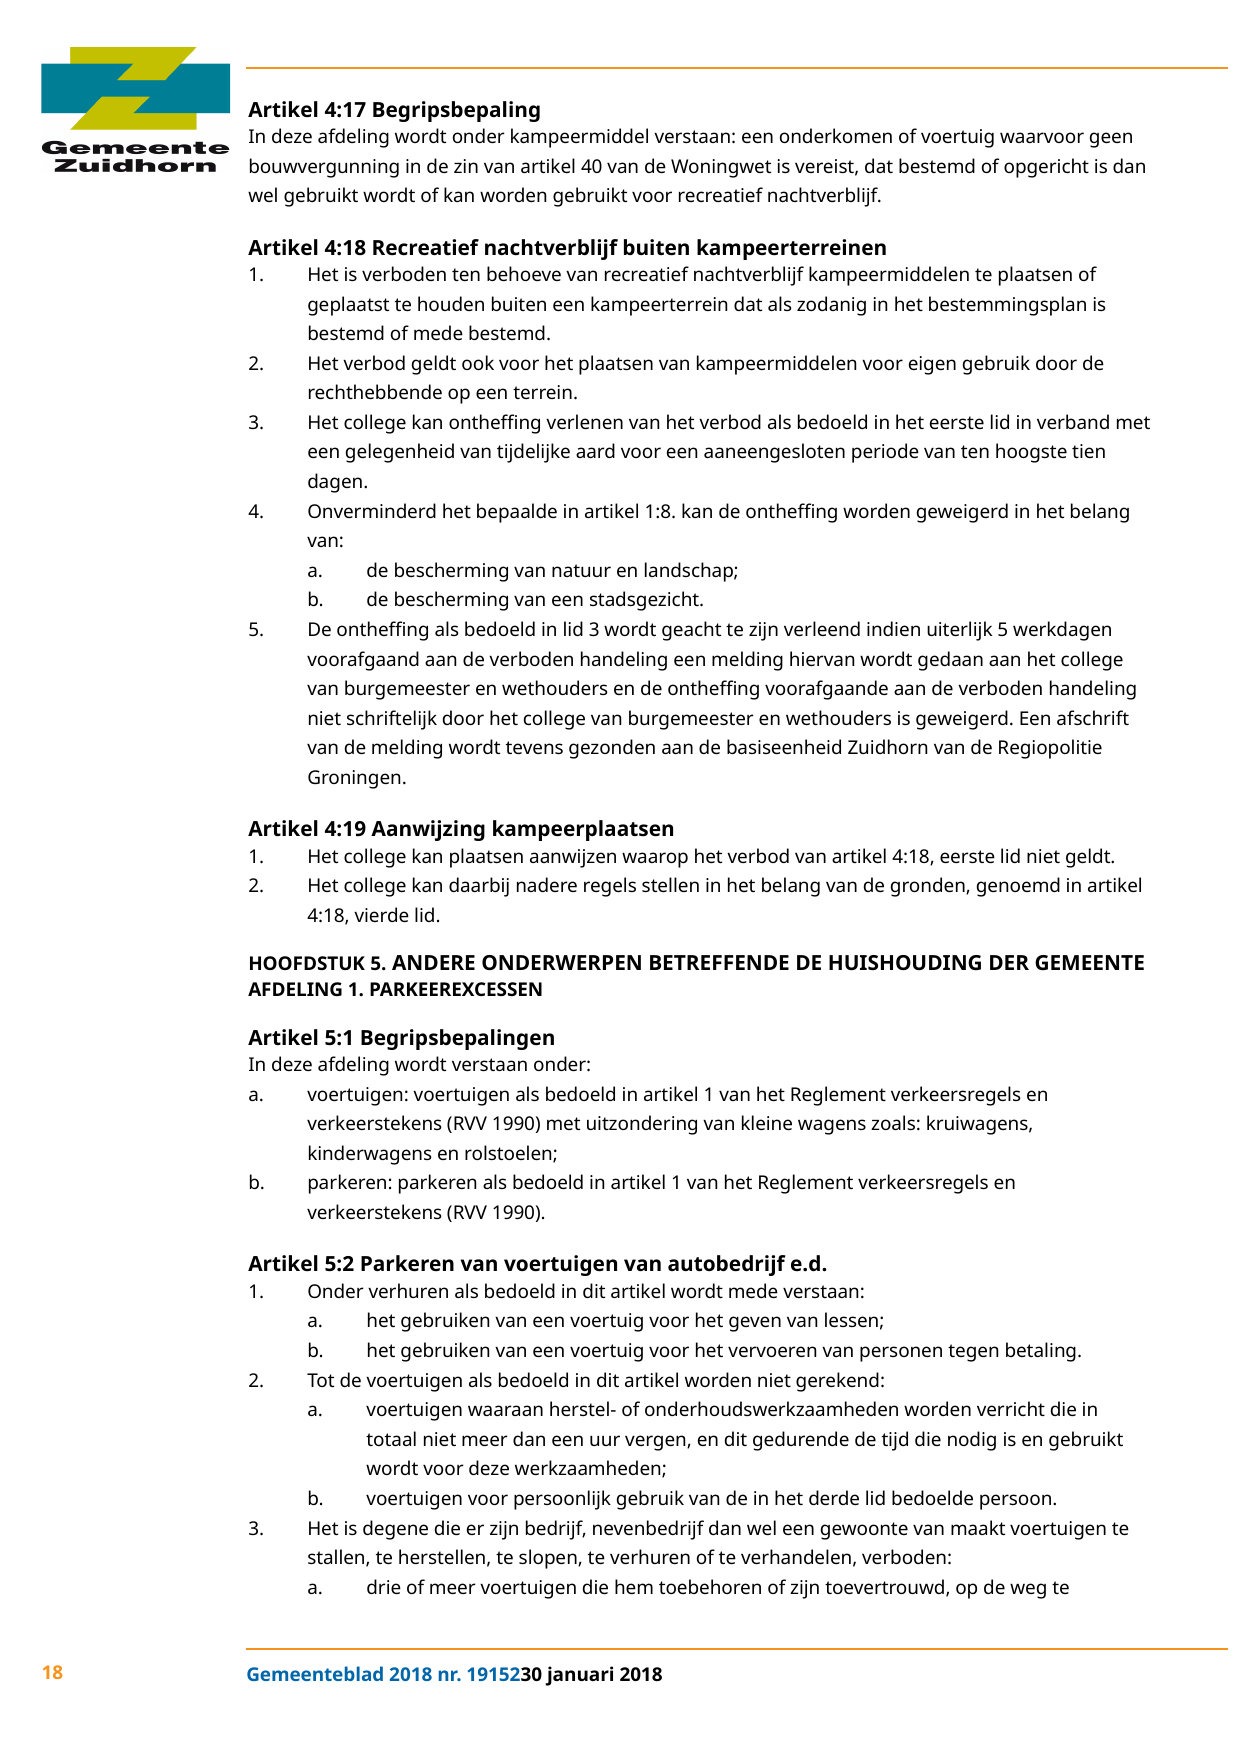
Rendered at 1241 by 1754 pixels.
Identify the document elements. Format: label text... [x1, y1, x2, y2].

list Het college kan plaatsen aanwijzen waarop het verbod van artikel 4:18, eerste lid niet geldt. [248, 843, 1152, 869]
list Het verbod geldt ook voor het plaatsen van kampeermiddelen voor eigen gebruik door de rechthebbende op een terrein. [248, 350, 1152, 405]
text Artikel 4:18 Recreatief nachtverblijf buiten kampeerterreinen [248, 233, 1152, 261]
list Het is degene die er zijn bedrijf, nevenbedrijf dan wel een gewoonte van maakt voertuigen te stallen, te herstellen, te slopen, te verhuren of te verhandelen, verboden: [248, 1515, 1152, 1570]
text In deze afdeling wordt verstaan onder: [248, 1051, 1152, 1077]
list voertuigen voor persoonlijk gebruik van de in het derde lid bedoelde persoon. [307, 1485, 1152, 1511]
text Artikel 5:2 Parkeren van voertuigen van autobedrijf e.d. [248, 1249, 1152, 1278]
text Artikel 4:17 Begripsbepaling [248, 95, 1152, 123]
list Tot de voertuigen als bedoeld in dit artikel worden niet gerekend: [248, 1367, 1152, 1392]
list drie of meer voertuigen die hem toebehoren of zijn toevertrouwd, op de weg te [307, 1574, 1152, 1599]
text Artikel 4:19 Aanwijzing kampeerplaatsen [248, 814, 1152, 843]
list voertuigen waaraan herstel- of onderhoudswerkzaamheden worden verricht die in totaal niet meer dan een uur vergen, en dit gedurende de tijd die nodig is en gebruikt wordt voor deze werkzaamheden; [307, 1396, 1152, 1481]
text HOOFDSTUK 5. ANDERE ONDERWERPEN BETREFFENDE DE HUISHOUDING DER GEMEENTE [248, 948, 1152, 976]
list De ontheffing als bedoeld in lid 3 wordt geacht te zijn verleend indien uiterlijk 5 werkdagen voorafgaand aan de verboden handeling een melding hiervan wordt gedaan aan het college van burgemeester en wethouders en de ontheffing voorafgaande aan de verboden handeling niet schriftelijk door het college van burgemeester en wethouders is geweigerd. Een afschrift van de melding wordt tevens gezonden aan de basiseenheid Zuidhorn van de Regiopolitie Groningen. [248, 616, 1152, 790]
list de bescherming van natuur en landschap; [307, 557, 1152, 583]
text Artikel 5:1 Begripsbepalingen [248, 1023, 1152, 1051]
list Onder verhuren als bedoeld in dit artikel wordt mede verstaan: [248, 1278, 1152, 1304]
text AFDELING 1. PARKEEREXCESSEN [248, 976, 1152, 1002]
list Het college kan ontheffing verlenen van het verbod als bedoeld in het eerste lid in verband met een gelegenheid van tijdelijke aard voor een aaneengesloten periode van ten hoogste tien dagen. [248, 409, 1152, 494]
list Onverminderd het bepaalde in artikel 1:8. kan de ontheffing worden geweigerd in het belang van: [248, 498, 1152, 553]
list de bescherming van een stadsgezicht. [307, 587, 1152, 612]
list parkeren: parkeren als bedoeld in artikel 1 van het Reglement verkeersregels en verkeerstekens (RVV 1990). [248, 1169, 1152, 1225]
list voertuigen: voertuigen als bedoeld in artikel 1 van het Reglement verkeersregels en verkeerstekens (RVV 1990) met uitzondering van kleine wagens zoals: kruiwagens, kinderwagens en rolstoelen; [248, 1081, 1152, 1166]
list het gebruiken van een voertuig voor het geven van lessen; [307, 1308, 1152, 1333]
picture [41, 47, 231, 172]
list het gebruiken van een voertuig voor het vervoeren van personen tegen betaling. [307, 1337, 1152, 1363]
list Het college kan daarbij nadere regels stellen in het belang van de gronden, genoemd in artikel 4:18, vierde lid. [248, 873, 1152, 928]
text In deze afdeling wordt onder kampeermiddel verstaan: een onderkomen of voertuig waarvoor geen bouwvergunning in de zin van artikel 40 van de Woningwet is vereist, dat bestemd of opgericht is dan wel gebruikt wordt of kan worden gebruikt voor recreatief nachtverblijf. [248, 123, 1152, 208]
list Het is verboden ten behoeve van recreatief nachtverblijf kampeermiddelen te plaatsen of geplaatst te houden buiten een kampeerterrein dat als zodanig in het bestemmingsplan is bestemd of mede bestemd. [248, 261, 1152, 346]
